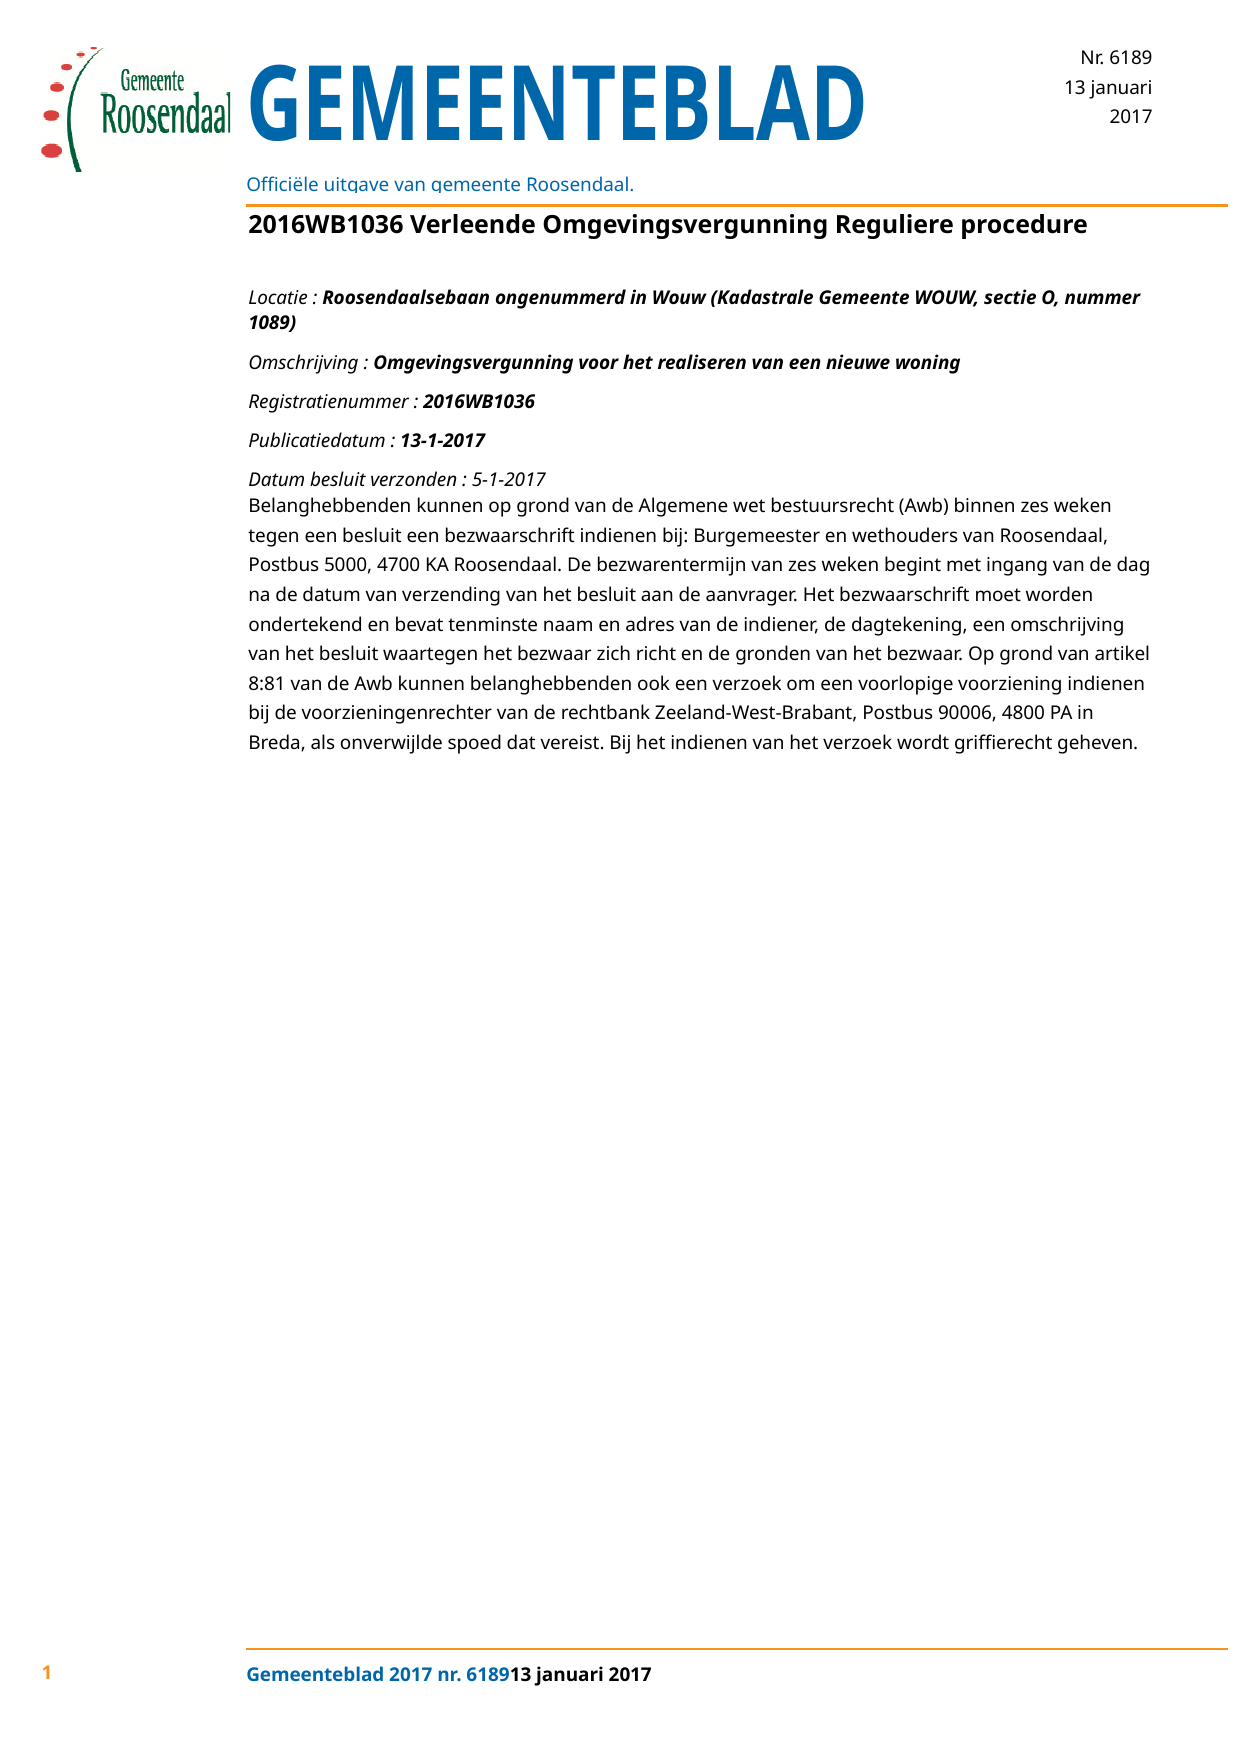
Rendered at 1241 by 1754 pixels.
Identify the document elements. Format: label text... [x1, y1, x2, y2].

text Omschrijving : Omgevingsvergunning voor het realiseren van een nieuwe woning [248, 349, 1152, 374]
text Locatie : Roosendaalsebaan ongenummerd in Wouw (Kadastrale Gemeente WOUW, sectie O, nummer 1089) [248, 284, 1152, 335]
text Belanghebbenden kunnen op grond van de Algemene wet bestuursrecht (Awb) binnen zes weken tegen een besluit een bezwaarschrift indienen bij: Burgemeester en wethouders van Roosendaal, Postbus 5000, 4700 KA Roosendaal. De bezwarentermijn van zes weken begint met ingang van de dag na de datum van verzending van het besluit aan de aanvrager. Het bezwaarschrift moet worden ondertekend en bevat tenminste naam en adres van de indiener, de dagtekening, een omschrijving van het besluit waartegen het bezwaar zich richt en de gronden van het bezwaar. Op grond van artikel 8:81 van de Awb kunnen belanghebbenden ook een verzoek om een voorlopige voorziening indienen bij de voorzieningenrechter van de rechtbank Zeeland-West-Brabant, Postbus 90006, 4800 PA in Breda, als onverwijlde spoed dat vereist. Bij het indienen van het verzoek wordt griffierecht geheven. [248, 492, 1152, 755]
text Registratienummer : 2016WB1036 [248, 388, 1152, 414]
text 2016WB1036 Verleende Omgevingsvergunning Reguliere procedure [248, 207, 1152, 241]
picture [41, 47, 231, 172]
text Datum besluit verzonden : 5-1-2017 [248, 467, 1152, 492]
text Publicatiedatum : 13-1-2017 [248, 427, 1152, 453]
